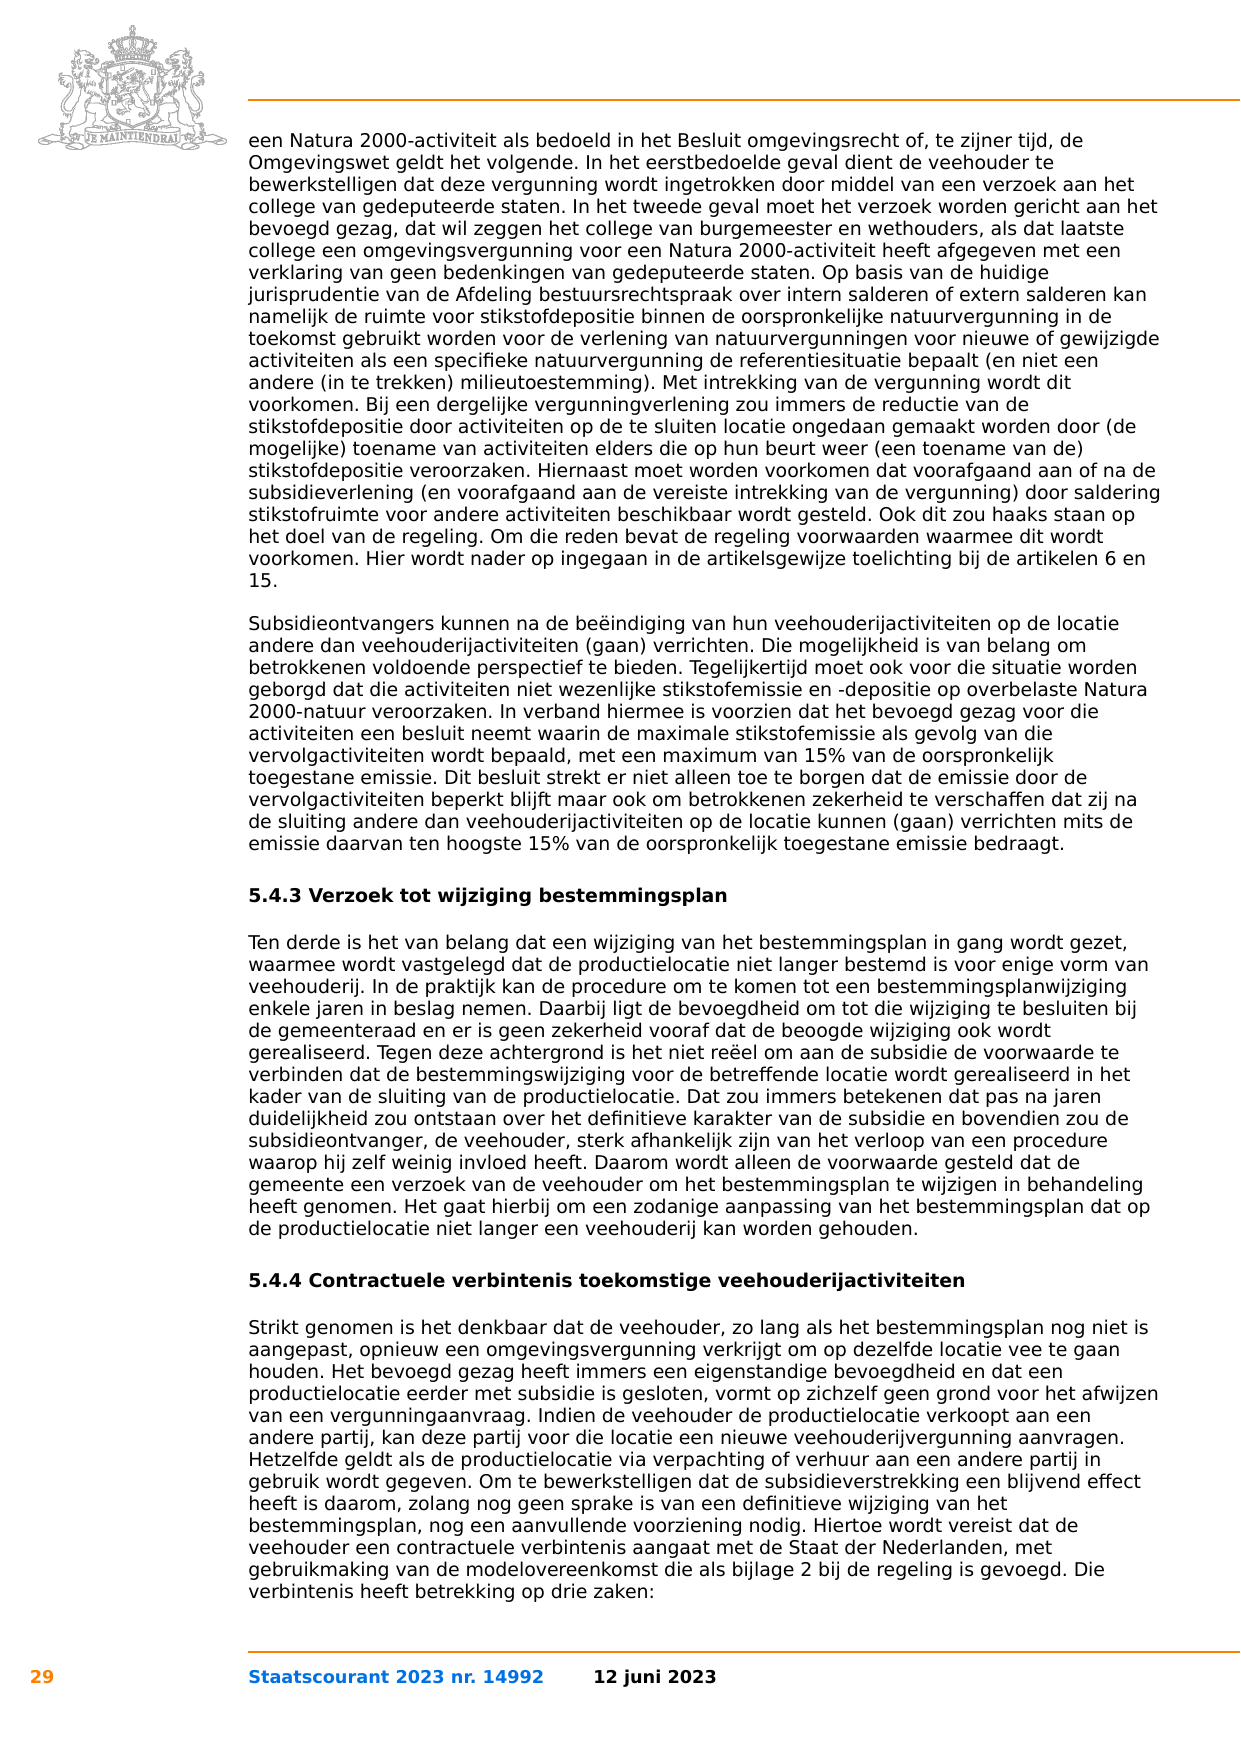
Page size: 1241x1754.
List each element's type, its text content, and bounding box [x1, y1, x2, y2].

text Subsidieontvangers kunnen na de beëindiging van hun veehouderijactiviteiten op de locatie andere dan veehouderijactiviteiten (gaan) verrichten. Die mogelijkheid is van belang om betrokkenen voldoende perspectief te bieden. Tegelijkertijd moet ook voor die situatie worden geborgd dat die activiteiten niet wezenlijke stikstofemissie en -depositie op overbelaste Natura 2000-natuur veroorzaken. In verband hiermee is voorzien dat het bevoegd gezag voor die activiteiten een besluit neemt waarin de maximale stikstofemissie als gevolg van die vervolgactiviteiten wordt bepaald, met een maximum van 15% van de oorspronkelijk toegestane emissie. Dit besluit strekt er niet alleen toe te borgen dat de emissie door de vervolgactiviteiten beperkt blijft maar ook om betrokkenen zekerheid te verschaffen dat zij na de sluiting andere dan veehouderijactiviteiten op de locatie kunnen (gaan) verrichten mits de emissie daarvan ten hoogste 15% van de oorspronkelijk toegestane emissie bedraagt. [248, 613, 1163, 855]
text een Natura 2000-activiteit als bedoeld in het Besluit omgevingsrecht of, te zijner tijd, de Omgevingswet geldt het volgende. In het eerstbedoelde geval dient de veehouder te bewerkstelligen dat deze vergunning wordt ingetrokken door middel van een verzoek aan het college van gedeputeerde staten. In het tweede geval moet het verzoek worden gericht aan het bevoegd gezag, dat wil zeggen het college van burgemeester en wethouders, als dat laatste college een omgevingsvergunning voor een Natura 2000-activiteit heeft afgegeven met een verklaring van geen bedenkingen van gedeputeerde staten. Op basis van de huidige jurisprudentie van de Afdeling bestuursrechtspraak over intern salderen of extern salderen kan namelijk de ruimte voor stikstofdepositie binnen de oorspronkelijke natuurvergunning in de toekomst gebruikt worden voor de verlening van natuurvergunningen voor nieuwe of gewijzigde activiteiten als een specifieke natuurvergunning de referentiesituatie bepaalt (en niet een andere (in te trekken) milieutoestemming). Met intrekking van de vergunning wordt dit voorkomen. Bij een dergelijke vergunningverlening zou immers de reductie van de stikstofdepositie door activiteiten op de te sluiten locatie ongedaan gemaakt worden door (de mogelijke) toename van activiteiten elders die op hun beurt weer (een toename van de) stikstofdepositie veroorzaken. Hiernaast moet worden voorkomen dat voorafgaand aan of na de subsidieverlening (en voorafgaand aan de vereiste intrekking van de vergunning) door saldering stikstofruimte voor andere activiteiten beschikbaar wordt gesteld. Ook dit zou haaks staan op het doel van de regeling. Om die reden bevat de regeling voorwaarden waarmee dit wordt voorkomen. Hier wordt nader op ingegaan in de artikelsgewijze toelichting bij de artikelen 6 en 15. [248, 130, 1163, 591]
text Ten derde is het van belang dat een wijziging van het bestemmingsplan in gang wordt gezet, waarmee wordt vastgelegd dat de productielocatie niet langer bestemd is voor enige vorm van veehouderij. In de praktijk kan de procedure om te komen tot een bestemmingsplanwijziging enkele jaren in beslag nemen. Daarbij ligt de bevoegdheid om tot die wijziging te besluiten bij de gemeenteraad en er is geen zekerheid vooraf dat de beoogde wijziging ook wordt gerealiseerd. Tegen deze achtergrond is het niet reëel om aan de subsidie de voorwaarde te verbinden dat de bestemmingswijziging voor de betreffende locatie wordt gerealiseerd in het kader van de sluiting van de productielocatie. Dat zou immers betekenen dat pas na jaren duidelijkheid zou ontstaan over het definitieve karakter van de subsidie en bovendien zou de subsidieontvanger, de veehouder, sterk afhankelijk zijn van het verloop van een procedure waarop hij zelf weinig invloed heeft. Daarom wordt alleen de voorwaarde gesteld dat de gemeente een verzoek van de veehouder om het bestemmingsplan te wijzigen in behandeling heeft genomen. Het gaat hierbij om een zodanige aanpassing van het bestemmingsplan dat op de productielocatie niet langer een veehouderij kan worden gehouden. [248, 932, 1163, 1240]
subtitle 5.4.4 Contractuele verbintenis toekomstige veehouderijactiviteiten [248, 1270, 1163, 1292]
text Strikt genomen is het denkbaar dat de veehouder, zo lang als het bestemmingsplan nog niet is aangepast, opnieuw een omgevingsvergunning verkrijgt om op dezelfde locatie vee te gaan houden. Het bevoegd gezag heeft immers een eigenstandige bevoegdheid en dat een productielocatie eerder met subsidie is gesloten, vormt op zichzelf geen grond voor het afwijzen van een vergunningaanvraag. Indien de veehouder de productielocatie verkoopt aan een andere partij, kan deze partij voor die locatie een nieuwe veehouderijvergunning aanvragen. Hetzelfde geldt als de productielocatie via verpachting of verhuur aan een andere partij in gebruik wordt gegeven. Om te bewerkstelligen dat de subsidieverstrekking een blijvend effect heeft is daarom, zolang nog geen sprake is van een definitieve wijziging van het bestemmingsplan, nog een aanvullende voorziening nodig. Hiertoe wordt vereist dat de veehouder een contractuele verbintenis aangaat met de Staat der Nederlanden, met gebruikmaking van de modelovereenkomst die als bijlage 2 bij de regeling is gevoegd. Die verbintenis heeft betrekking op drie zaken: [248, 1317, 1163, 1602]
subtitle 5.4.3 Verzoek tot wijziging bestemmingsplan [248, 885, 1163, 907]
picture [38, 25, 227, 150]
